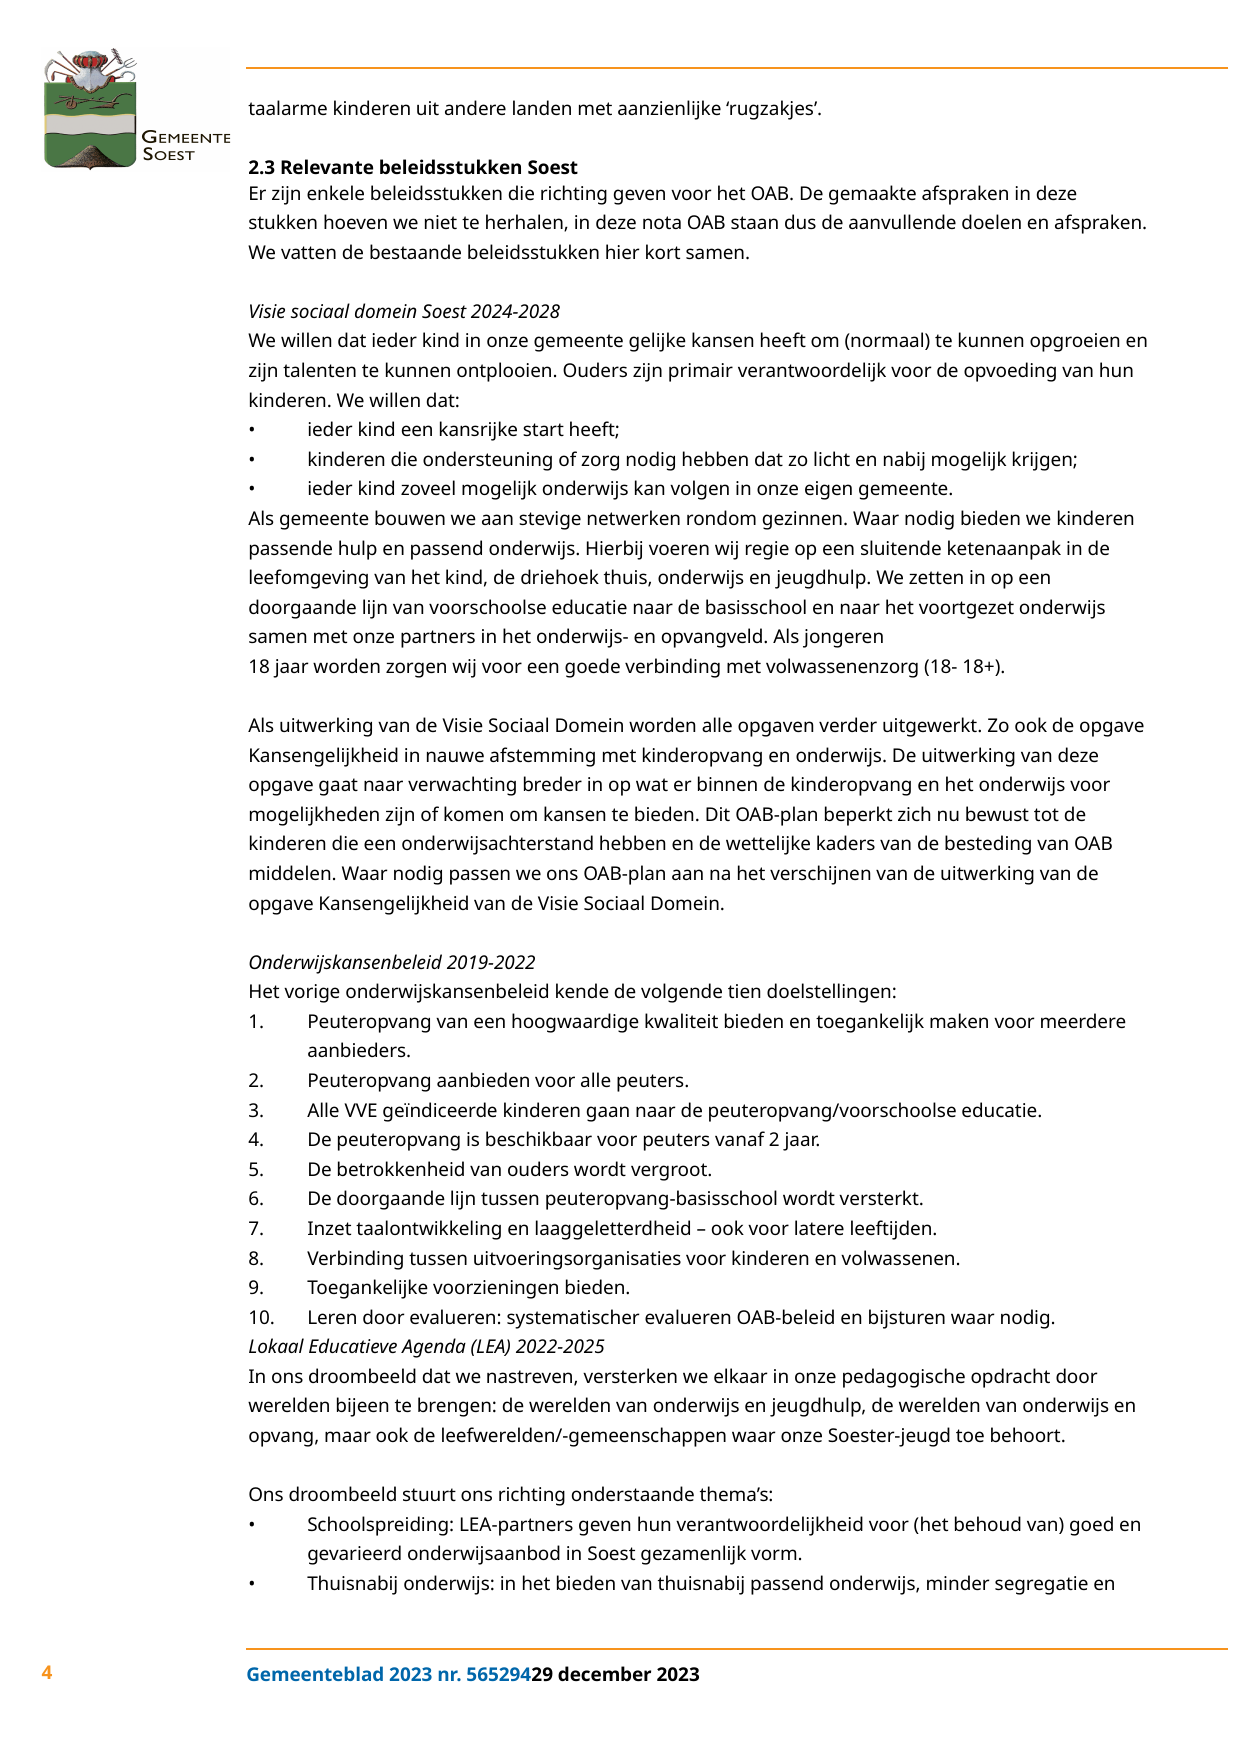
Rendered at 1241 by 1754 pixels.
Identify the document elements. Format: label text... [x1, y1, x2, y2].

list De betrokkenheid van ouders wordt vergroot. [248, 1156, 1152, 1182]
text Ons droombeeld stuurt ons richting onderstaande thema’s: [248, 1481, 1152, 1507]
text Lokaal Educatieve Agenda (LEA) 2022-2025 [248, 1333, 1152, 1359]
text Visie sociaal domein Soest 2024-2028 [248, 298, 1152, 324]
text Als gemeente bouwen we aan stevige netwerken rondom gezinnen. Waar nodig bieden we kinderen passende hulp en passend onderwijs. Hierbij voeren wij regie op een sluitende ketenaanpak in de leefomgeving van het kind, de driehoek thuis, onderwijs en jeugdhulp. We zetten in op een doorgaande lijn van voorschoolse educatie naar de basisschool en naar het voortgezet onderwijs samen met onze partners in het onderwijs- en opvangveld. Als jongeren [248, 505, 1152, 649]
list Peuteropvang aanbieden voor alle peuters. [248, 1067, 1152, 1093]
text Als uitwerking van de Visie Sociaal Domein worden alle opgaven verder uitgewerkt. Zo ook de opgave Kansengelijkheid in nauwe afstemming met kinderopvang en onderwijs. De uitwerking van deze opgave gaat naar verwachting breder in op wat er binnen de kinderopvang en het onderwijs voor mogelijkheden zijn of komen om kansen te bieden. Dit OAB-plan beperkt zich nu bewust tot de kinderen die een onderwijsachterstand hebben en de wettelijke kaders van de besteding van OAB middelen. Waar nodig passen we ons OAB-plan aan na het verschijnen van de uitwerking van de opgave Kansengelijkheid van de Visie Sociaal Domein. [248, 712, 1152, 915]
list Schoolspreiding: LEA-partners geven hun verantwoordelijkheid voor (het behoud van) goed en gevarieerd onderwijsaanbod in Soest gezamenlijk vorm. [248, 1511, 1152, 1566]
list De peuteropvang is beschikbaar voor peuters vanaf 2 jaar. [248, 1126, 1152, 1152]
list Peuteropvang van een hoogwaardige kwaliteit bieden en toegankelijk maken voor meerdere aanbieders. [248, 1008, 1152, 1063]
text taalarme kinderen uit andere landen met aanzienlijke ‘rugzakjes’. [248, 95, 1152, 121]
list Thuisnabij onderwijs: in het bieden van thuisnabij passend onderwijs, minder segregatie en [248, 1570, 1152, 1596]
list Toegankelijke voorzieningen bieden. [248, 1274, 1152, 1300]
list ieder kind zoveel mogelijk onderwijs kan volgen in onze eigen gemeente. [248, 476, 1152, 501]
text We willen dat ieder kind in onze gemeente gelijke kansen heeft om (normaal) te kunnen opgroeien en zijn talenten te kunnen ontplooien. Ouders zijn primair verantwoordelijk voor de opvoeding van hun kinderen. We willen dat: [248, 328, 1152, 412]
text Het vorige onderwijskansenbeleid kende de volgende tien doelstellingen: [248, 978, 1152, 1004]
list De doorgaande lijn tussen peuteropvang-basisschool wordt versterkt. [248, 1186, 1152, 1211]
list kinderen die ondersteuning of zorg nodig hebben dat zo licht en nabij mogelijk krijgen; [248, 446, 1152, 472]
text Er zijn enkele beleidsstukken die richting geven voor het OAB. De gemaakte afspraken in deze stukken hoeven we niet te herhalen, in deze nota OAB staan dus de aanvullende doelen en afspraken. We vatten de bestaande beleidsstukken hier kort samen. [248, 180, 1152, 264]
text In ons droombeeld dat we nastreven, versterken we elkaar in onze pedagogische opdracht door werelden bijeen te brengen: de werelden van onderwijs en jeugdhulp, de werelden van onderwijs en opvang, maar ook de leefwerelden/-gemeenschappen waar onze Soester-jeugd toe behoort. [248, 1363, 1152, 1448]
list Verbinding tussen uitvoeringsorganisaties voor kinderen en volwassenen. [248, 1245, 1152, 1270]
list Inzet taalontwikkeling en laaggeletterdheid – ook voor latere leeftijden. [248, 1215, 1152, 1241]
text 2.3 Relevante beleidsstukken Soest [248, 154, 1152, 180]
list Leren door evalueren: systematischer evalueren OAB-beleid en bijsturen waar nodig. [248, 1304, 1152, 1329]
text 18 jaar worden zorgen wij voor een goede verbinding met volwassenenzorg (18- 18+). [248, 653, 1152, 679]
picture [41, 47, 231, 172]
text Onderwijskansenbeleid 2019-2022 [248, 949, 1152, 974]
list Alle VVE geïndiceerde kinderen gaan naar de peuteropvang/voorschoolse educatie. [248, 1097, 1152, 1122]
list ieder kind een kansrijke start heeft; [248, 416, 1152, 442]
